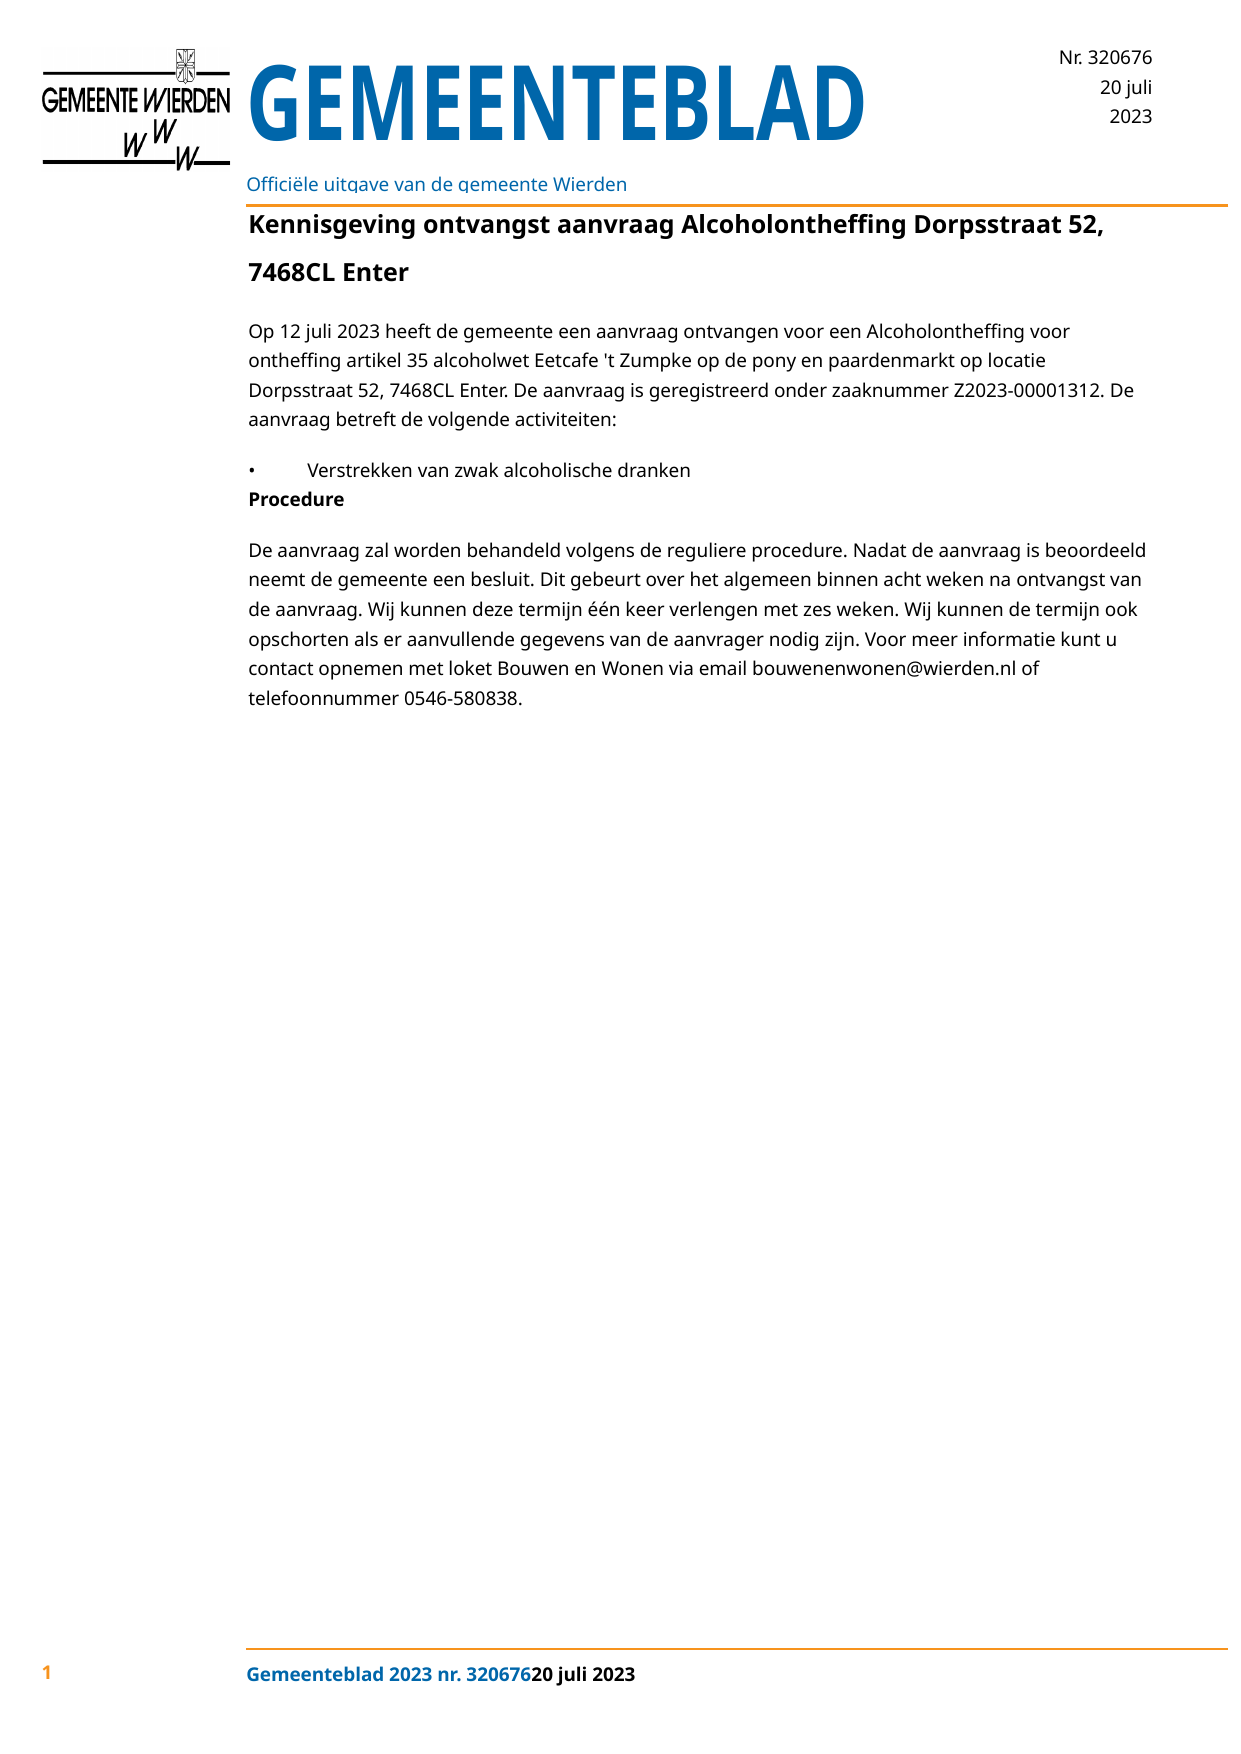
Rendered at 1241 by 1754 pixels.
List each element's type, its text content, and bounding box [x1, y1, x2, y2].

text Procedure [248, 487, 1152, 512]
text Kennisgeving ontvangst aanvraag Alcoholontheffing Dorpsstraat 52, 7468CL Enter [248, 207, 1152, 288]
picture [41, 47, 231, 172]
text Op 12 juli 2023 heeft de gemeente een aanvraag ontvangen voor een Alcoholontheffing voor ontheffing artikel 35 alcoholwet Eetcafe 't Zumpke op de pony en paardenmarkt op locatie Dorpsstraat 52, 7468CL Enter. De aanvraag is geregistreerd onder zaaknummer Z2023-00001312. De aanvraag betreft de volgende activiteiten: [248, 318, 1152, 432]
text De aanvraag zal worden behandeld volgens de reguliere procedure. Nadat de aanvraag is beoordeeld neemt de gemeente een besluit. Dit gebeurt over het algemeen binnen acht weken na ontvangst van de aanvraag. Wij kunnen deze termijn één keer verlengen met zes weken. Wij kunnen de termijn ook opschorten als er aanvullende gegevens van de aanvrager nodig zijn. Voor meer informatie kunt u contact opnemen met loket Bouwen en Wonen via email bouwenenwonen@wierden.nl of telefoonnummer 0546-580838. [248, 537, 1152, 711]
list Verstrekken van zwak alcoholische dranken [248, 457, 1152, 483]
